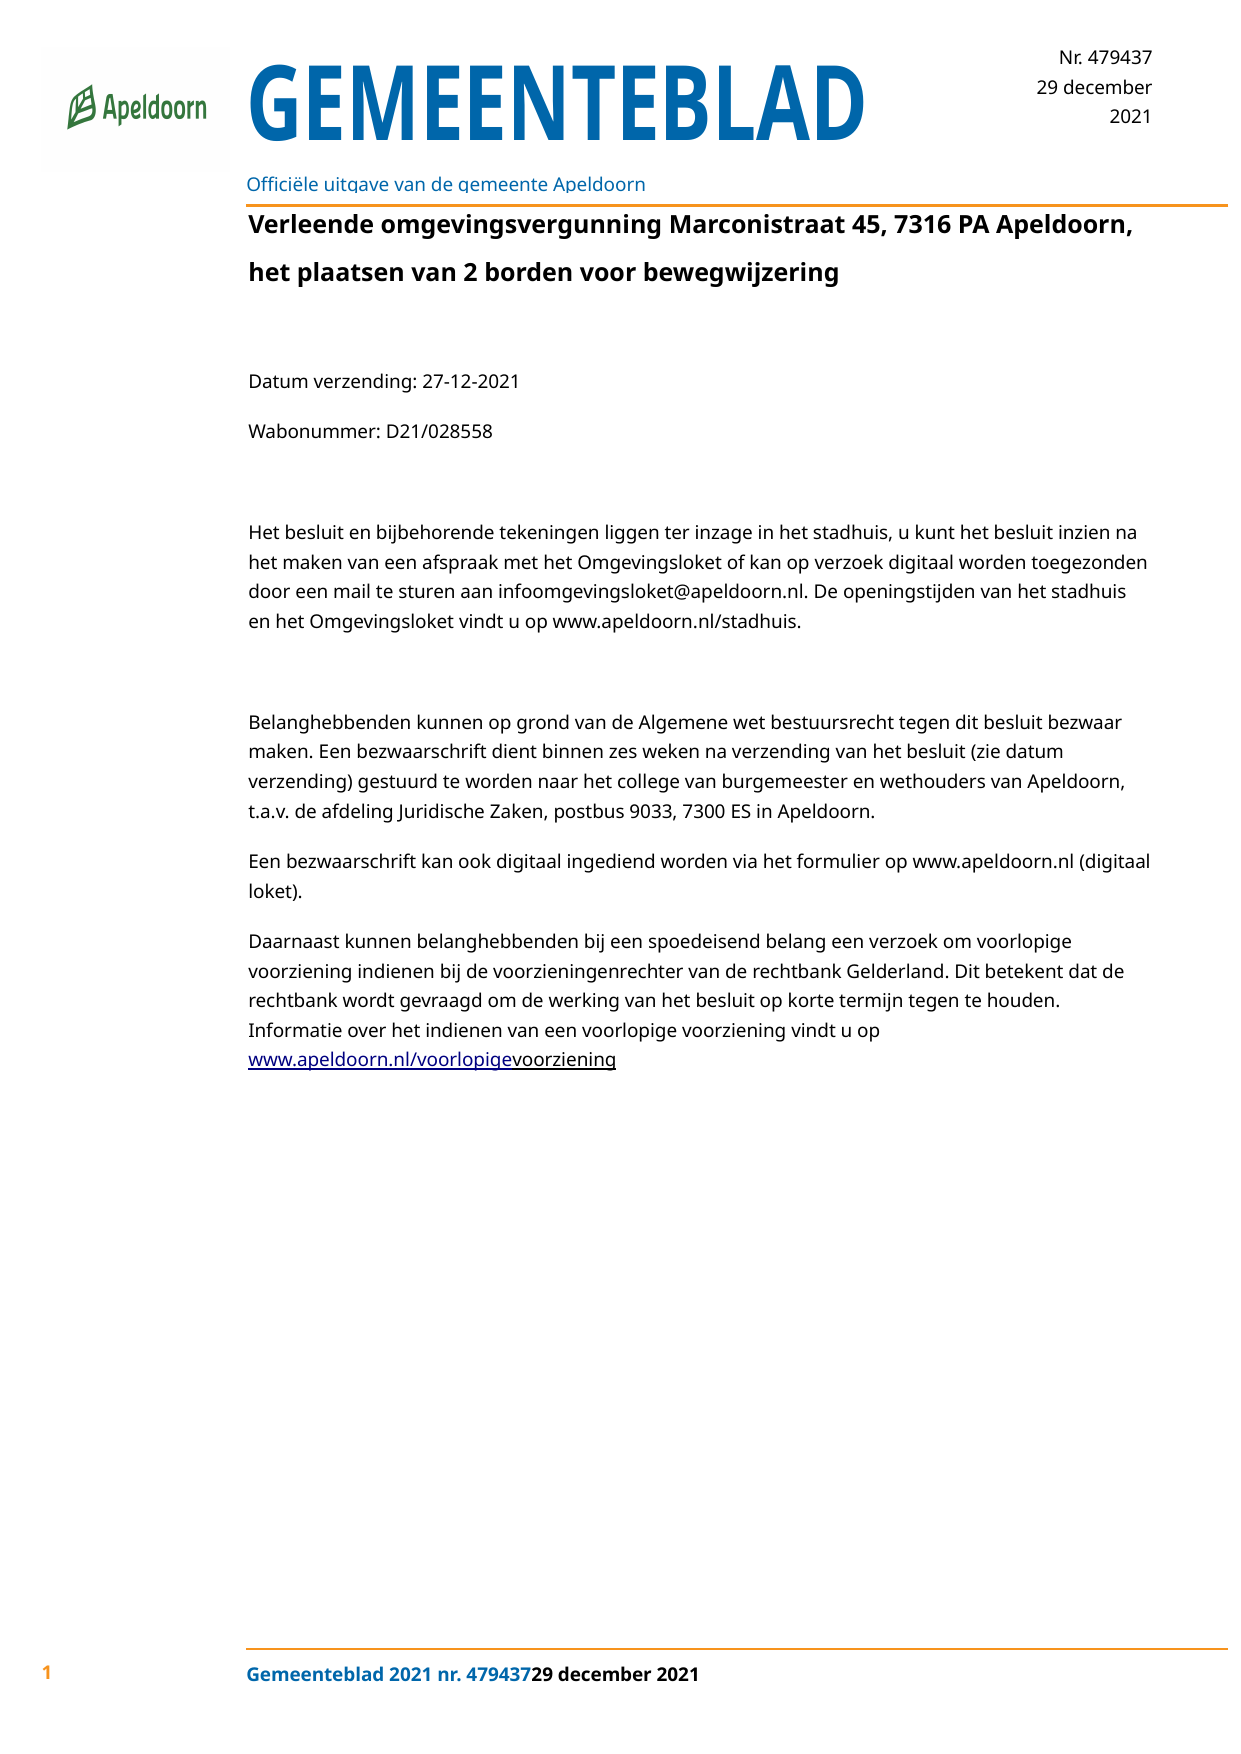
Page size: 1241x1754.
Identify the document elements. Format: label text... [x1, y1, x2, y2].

text Daarnaast kunnen belanghebbenden bij een spoedeisend belang een verzoek om voorlopige voorziening indienen bij de voorzieningenrechter van de rechtbank Gelderland. Dit betekent dat de rechtbank wordt gevraagd om de werking van het besluit op korte termijn tegen te houden. Informatie over het indienen van een voorlopige voorziening vindt u op www.apeldoorn.nl/voorlopigevoorziening [248, 928, 1152, 1072]
text Belanghebbenden kunnen op grond van de Algemene wet bestuursrecht tegen dit besluit bezwaar maken. Een bezwaarschrift dient binnen zes weken na verzending van het besluit (zie datum verzending) gestuurd te worden naar het college van burgemeester en wethouders van Apeldoorn, t.a.v. de afdeling Juridische Zaken, postbus 9033, 7300 ES in Apeldoorn. [248, 709, 1152, 824]
text Een bezwaarschrift kan ook digitaal ingediend worden via het formulier op www.apeldoorn.nl (digitaal loket). [248, 848, 1152, 904]
text Datum verzending: 27-12-2021 [248, 368, 1152, 394]
picture [41, 47, 231, 172]
text Wabonummer: D21/028558 [248, 419, 1152, 444]
text Het besluit en bijbehorende tekeningen liggen ter inzage in het stadhuis, u kunt het besluit inzien na het maken van een afspraak met het Omgevingsloket of kan op verzoek digitaal worden toegezonden door een mail te sturen aan infoomgevingsloket@apeldoorn.nl. De openingstijden van het stadhuis en het Omgevingsloket vindt u op www.apeldoorn.nl/stadhuis. [248, 519, 1152, 634]
text Verleende omgevingsvergunning Marconistraat 45, 7316 PA Apeldoorn, het plaatsen van 2 borden voor bewegwijzering [248, 207, 1152, 288]
